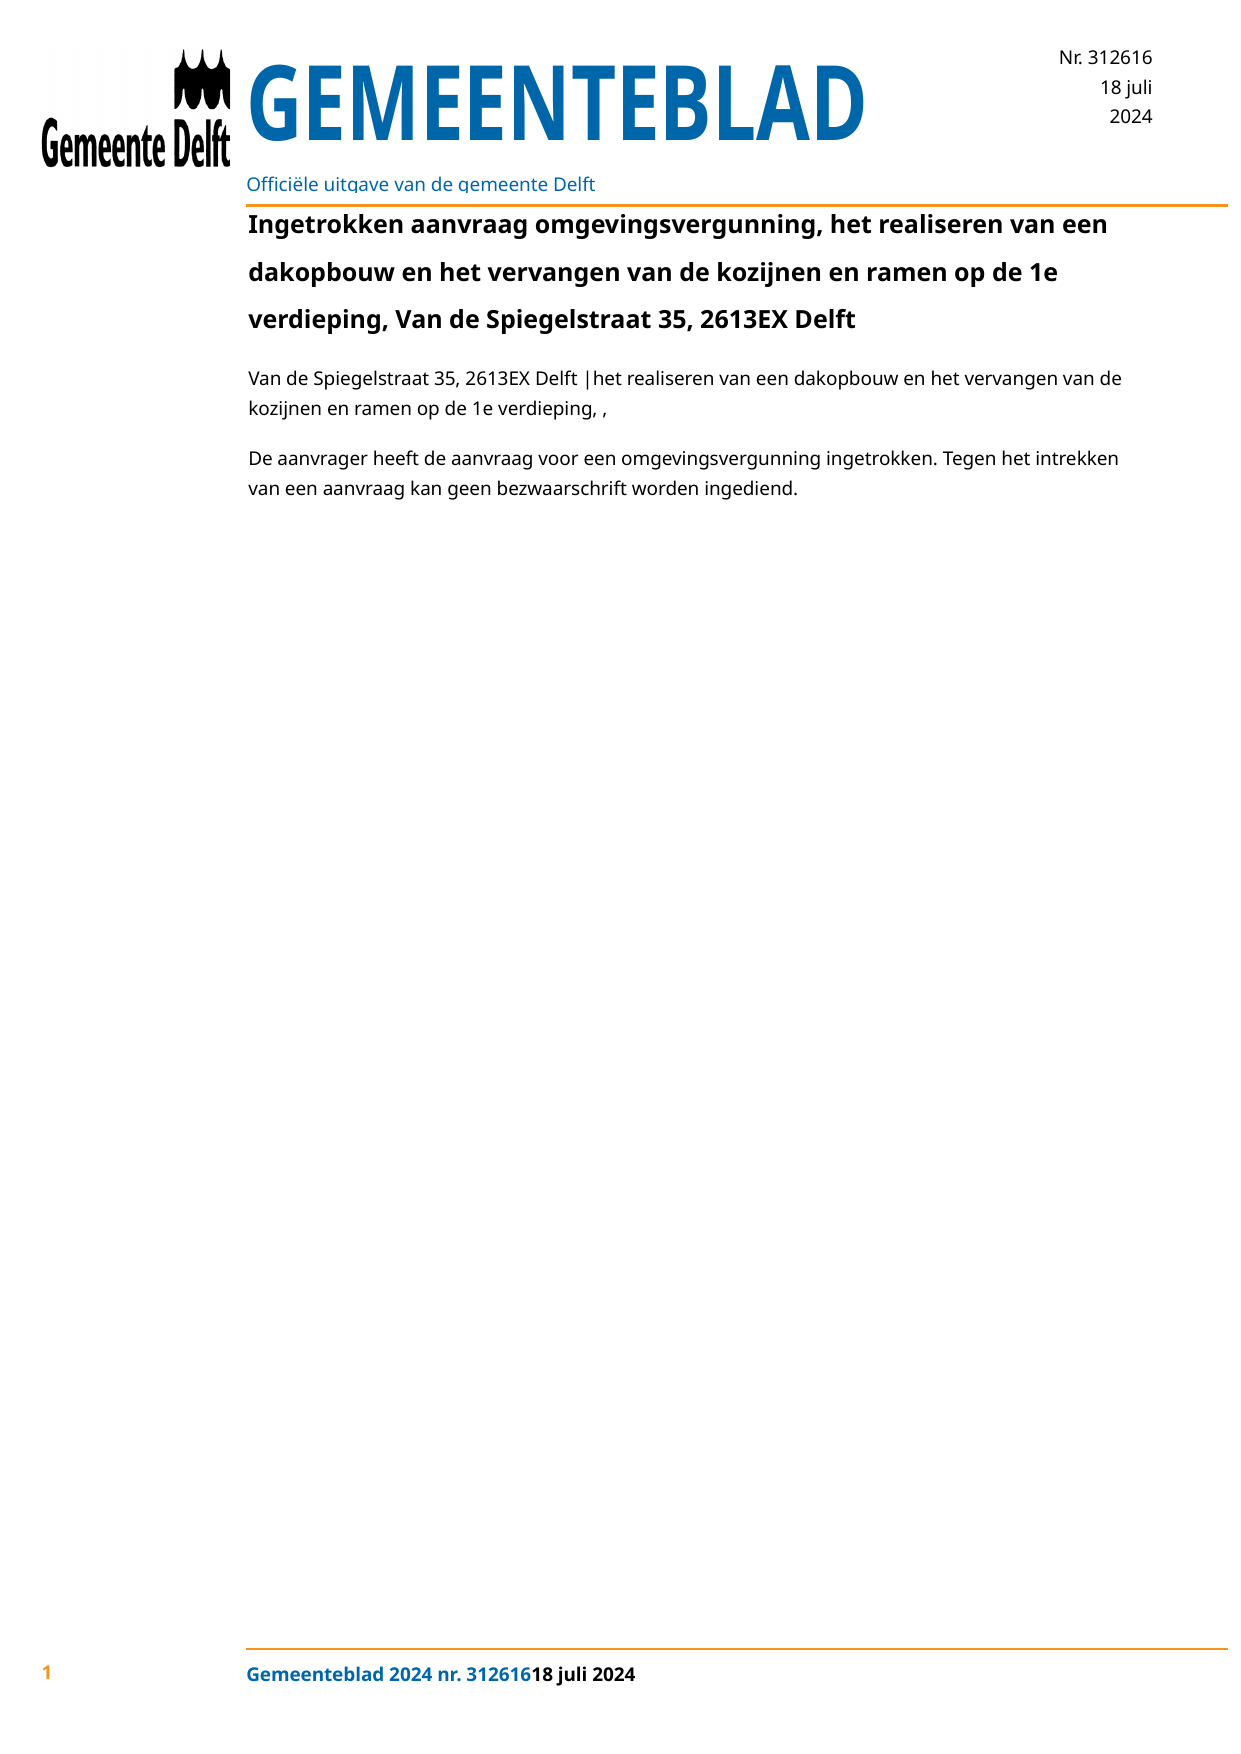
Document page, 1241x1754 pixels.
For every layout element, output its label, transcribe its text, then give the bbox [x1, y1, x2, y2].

picture [41, 47, 231, 172]
text Ingetrokken aanvraag omgevingsvergunning, het realiseren van een dakopbouw en het vervangen van de kozijnen en ramen op de 1e verdieping, Van de Spiegelstraat 35, 2613EX Delft [248, 207, 1152, 336]
text Van de Spiegelstraat 35, 2613EX Delft |het realiseren van een dakopbouw en het vervangen van de kozijnen en ramen op de 1e verdieping, , [248, 366, 1152, 421]
text De aanvrager heeft de aanvraag voor een omgevingsvergunning ingetrokken. Tegen het intrekken van een aanvraag kan geen bezwaarschrift worden ingediend. [248, 446, 1152, 501]
